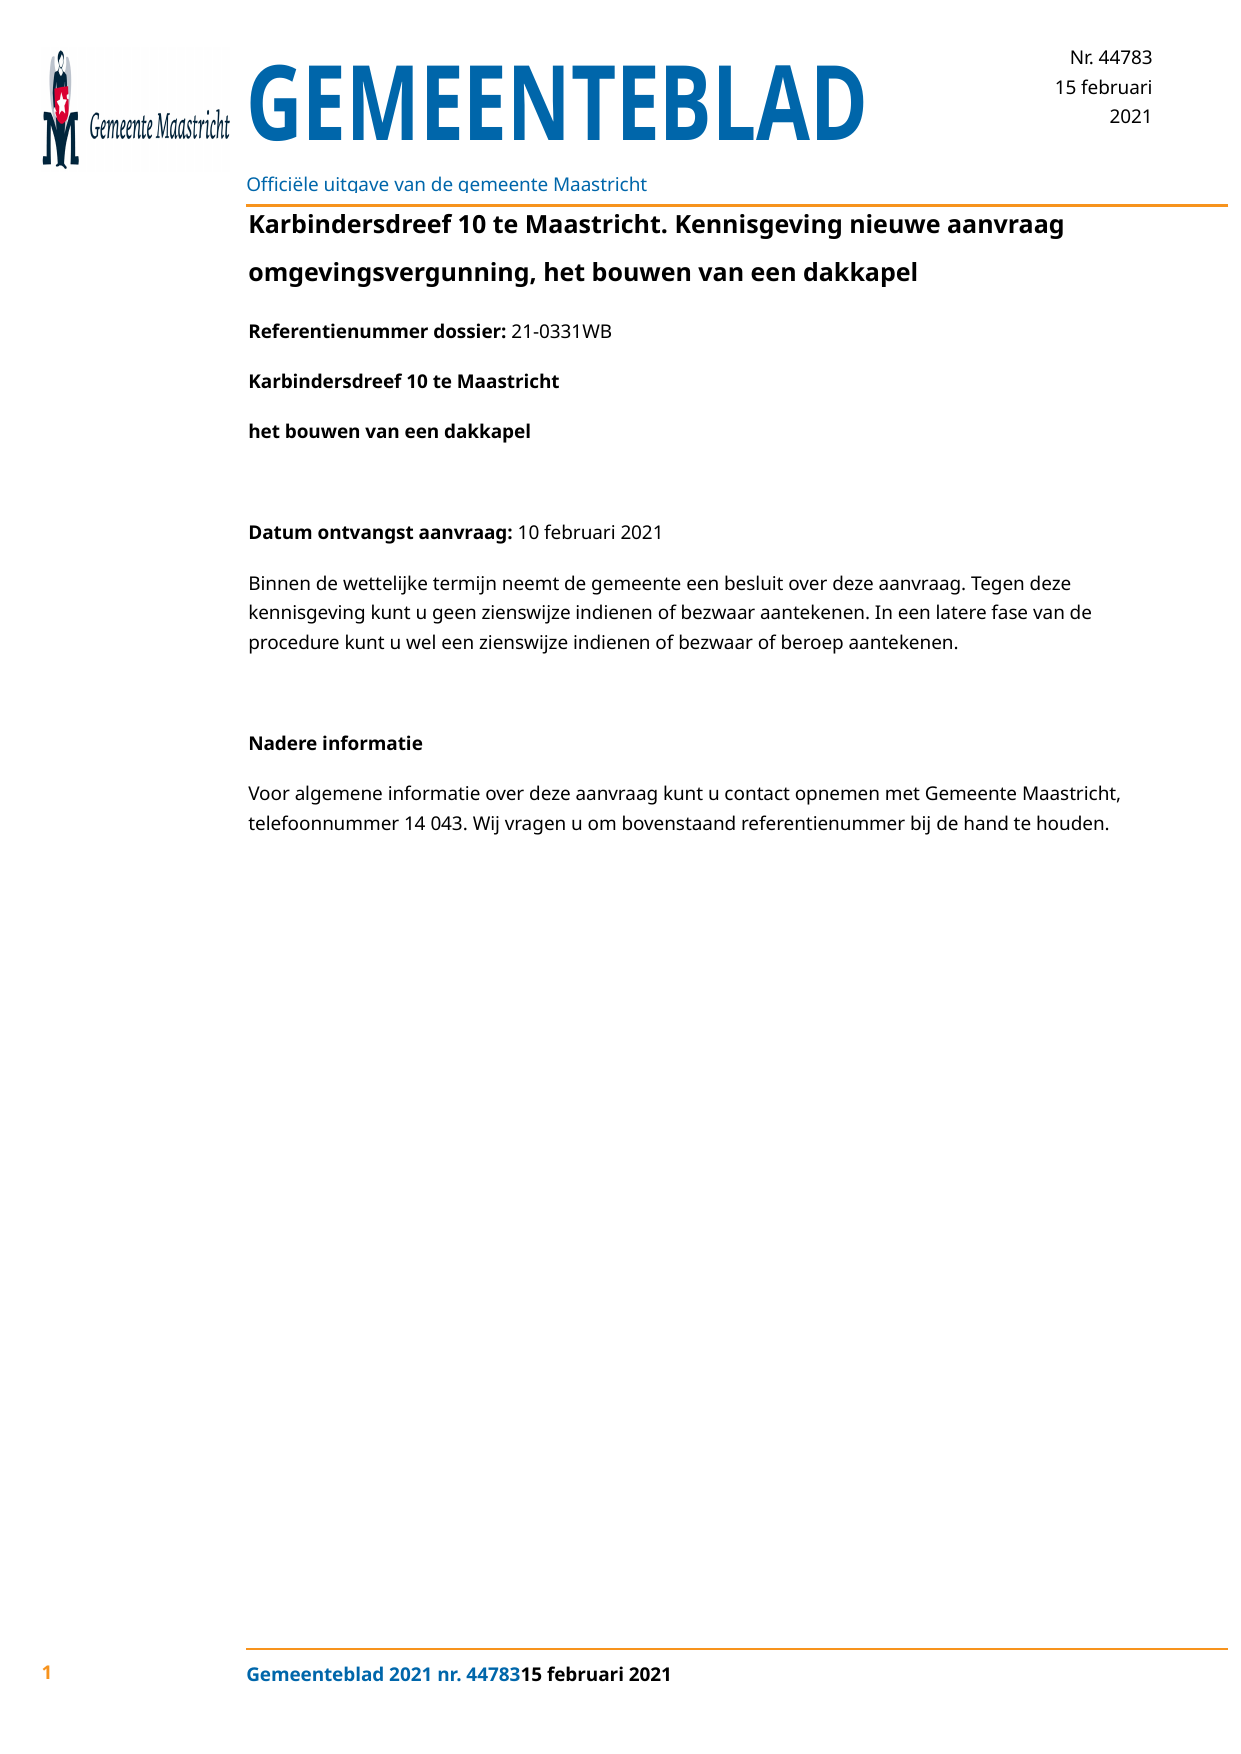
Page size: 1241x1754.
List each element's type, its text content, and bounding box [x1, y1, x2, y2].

text Referentienummer dossier: 21-0331WB [248, 318, 1152, 344]
text Nadere informatie [248, 730, 1152, 756]
text Karbindersdreef 10 te Maastricht [248, 368, 1152, 394]
text Voor algemene informatie over deze aanvraag kunt u contact opnemen met Gemeente Maastricht, telefoonnummer 14 043. Wij vragen u om bovenstaand referentienummer bij de hand te houden. [248, 780, 1152, 836]
picture [41, 47, 231, 172]
text het bouwen van een dakkapel [248, 419, 1152, 444]
text Karbindersdreef 10 te Maastricht. Kennisgeving nieuwe aanvraag omgevingsvergunning, het bouwen van een dakkapel [248, 207, 1152, 288]
text Binnen de wettelijke termijn neemt de gemeente een besluit over deze aanvraag. Tegen deze kennisgeving kunt u geen zienswijze indienen of bezwaar aantekenen. In een latere fase van de procedure kunt u wel een zienswijze indienen of bezwaar of beroep aantekenen. [248, 570, 1152, 655]
text Datum ontvangst aanvraag: 10 februari 2021 [248, 519, 1152, 545]
